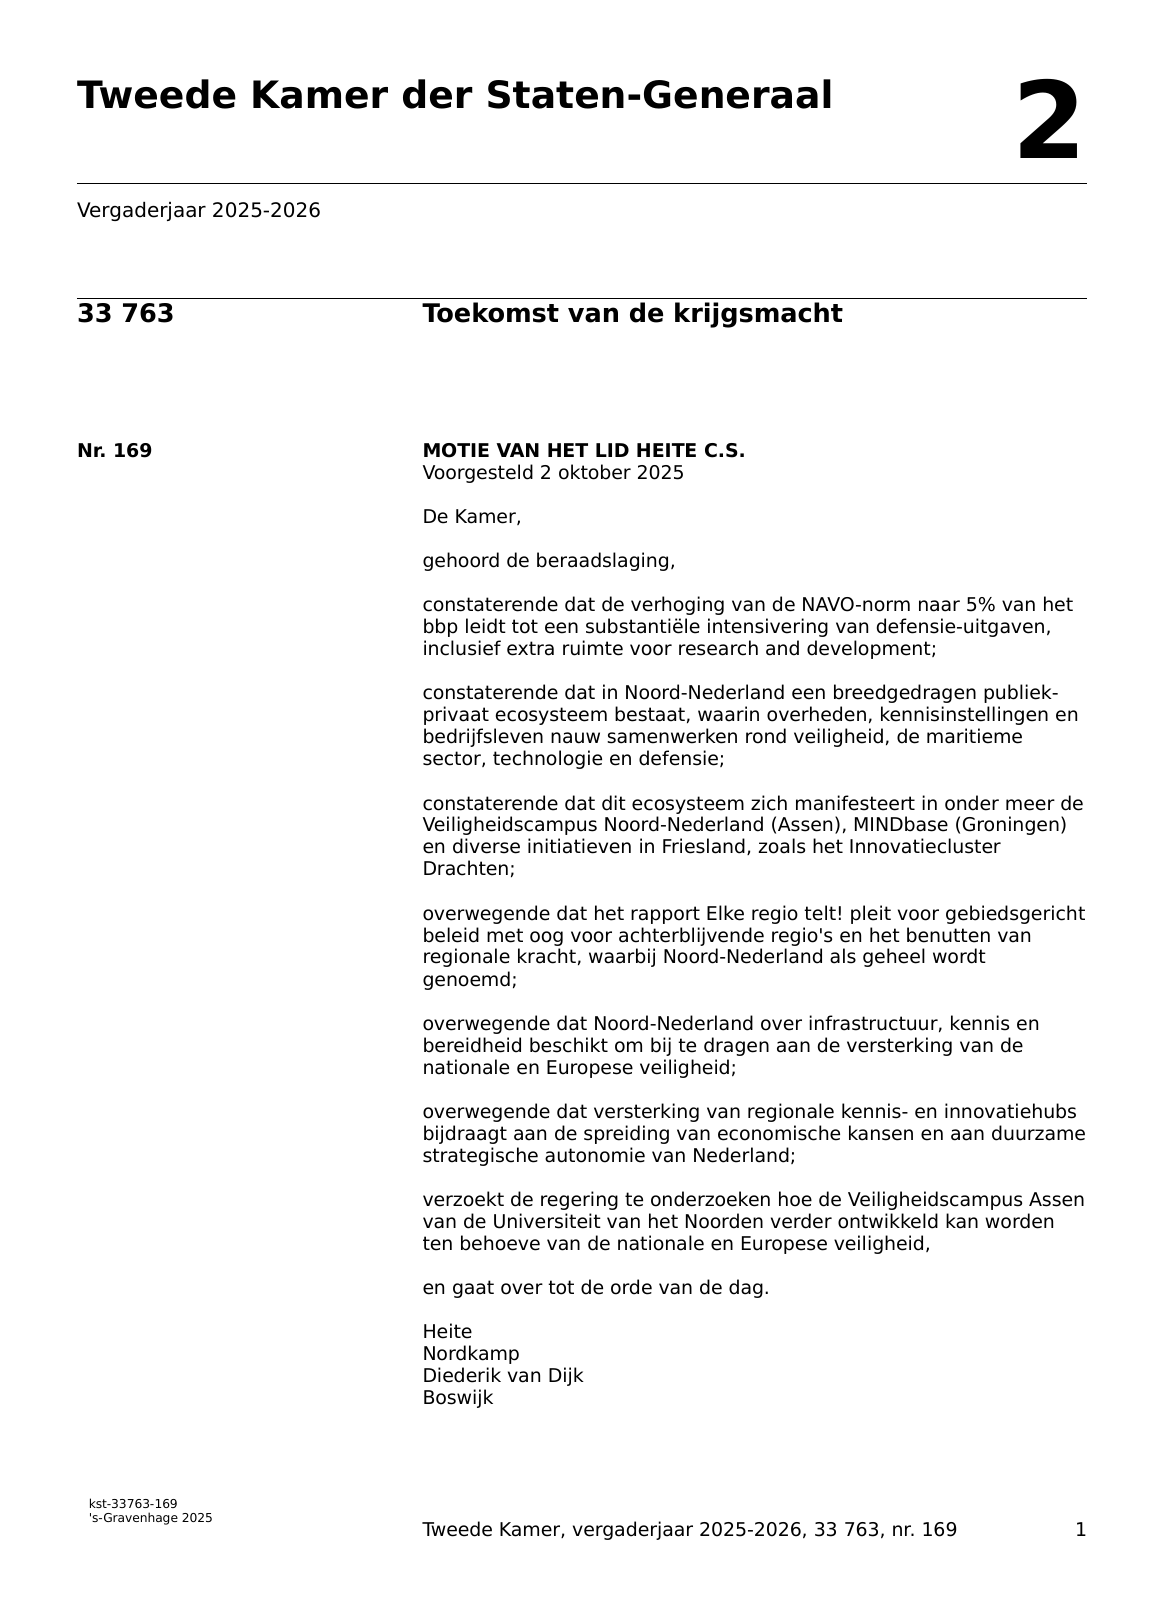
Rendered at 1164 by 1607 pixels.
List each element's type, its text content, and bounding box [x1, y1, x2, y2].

text constaterende dat de verhoging van de NAVO-norm naar 5% van het bbp leidt tot een substantiële intensivering van defensie-uitgaven, inclusief extra ruimte voor research and development; [422, 594, 1087, 660]
text gehoord de beraadslaging, [422, 550, 1087, 572]
text constaterende dat dit ecosysteem zich manifesteert in onder meer de Veiligheidscampus Noord-Nederland (Assen), MINDbase (Groningen) en diverse initiatieven in Friesland, zoals het Innovatiecluster Drachten; [422, 792, 1087, 880]
text en gaat over tot de orde van de dag. [422, 1277, 1087, 1299]
text Diederik van Dijk [422, 1365, 1087, 1387]
text 's-Gravenhage 2025 [88, 1511, 323, 1525]
text overwegende dat Noord-Nederland over infrastructuur, kennis en bereidheid beschikt om bij te dragen aan de versterking van de nationale en Europese veiligheid; [422, 1013, 1087, 1078]
text constaterende dat in Noord-Nederland een breedgedragen publiek-privaat ecosysteem bestaat, waarin overheden, kennisinstellingen en bedrijfsleven nauw samenwerken rond veiligheid, de maritieme sector, technologie en defensie; [422, 682, 1087, 770]
subtitle Nr. 169 MOTIE VAN HET LID HEITE C.S. [77, 440, 1087, 462]
text De Kamer, [422, 506, 1087, 528]
text overwegende dat het rapport Elke regio telt! pleit voor gebiedsgericht beleid met oog voor achterblijvende regio's en het benutten van regionale kracht, waarbij Noord-Nederland als geheel wordt genoemd; [422, 902, 1087, 990]
text verzoekt de regering te onderzoeken hoe de Veiligheidscampus Assen van de Universiteit van het Noorden verder ontwikkeld kan worden ten behoeve van de nationale en Europese veiligheid, [422, 1189, 1087, 1255]
text overwegende dat versterking van regionale kennis- en innovatiehubs bijdraagt aan de spreiding van economische kansen en aan duurzame strategische autonomie van Nederland; [422, 1101, 1087, 1167]
text Boswijk [422, 1387, 1087, 1409]
table_header 2 [886, 59, 1087, 183]
table_cell Vergaderjaar 2025-2026 [77, 184, 1087, 298]
text Heite [422, 1321, 1087, 1343]
text Voorgesteld 2 oktober 2025 [422, 462, 1087, 484]
subtitle 33 763 Toekomst van de krijgsmacht [77, 299, 1087, 329]
text Nordkamp [422, 1343, 1087, 1365]
text kst-33763-169 [88, 1497, 323, 1511]
table_header Tweede Kamer der Staten-Generaal [77, 59, 886, 183]
